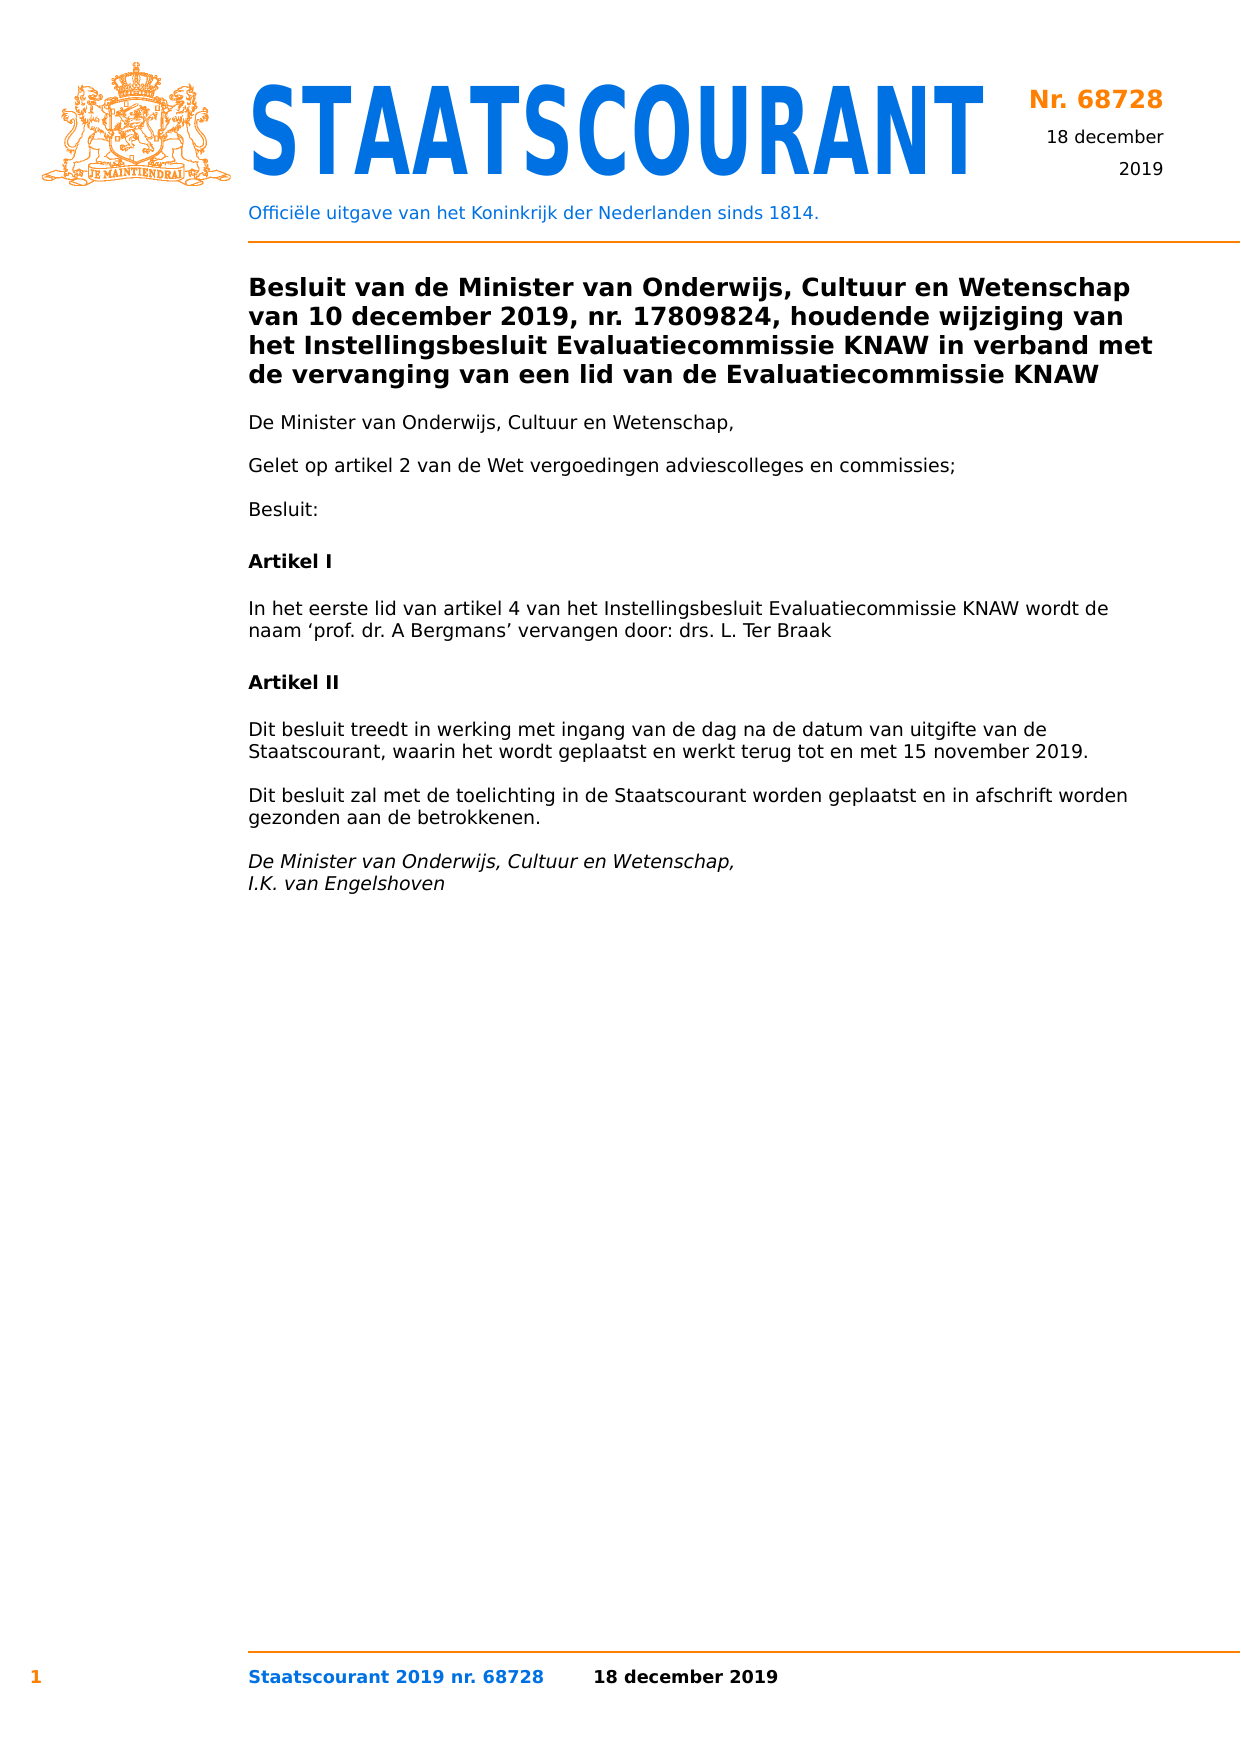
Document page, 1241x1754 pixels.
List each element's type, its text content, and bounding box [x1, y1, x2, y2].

text De Minister van Onderwijs, Cultuur en Wetenschap, I.K. van Engelshoven [248, 851, 1163, 895]
table_cell 2019 [998, 153, 1240, 203]
table_header [25, 62, 248, 241]
table_header STAATSCOURANT [248, 62, 998, 203]
subtitle Artikel II [248, 672, 1163, 694]
table_cell Officiële uitgave van het Koninkrijk der Nederlanden sinds 1814. [248, 203, 1240, 241]
text Besluit: [248, 499, 1163, 521]
table_cell 18 december [998, 121, 1240, 153]
subtitle Besluit van de Minister van Onderwijs, Cultuur en Wetenschap van 10 december 2019, nr. 17809824, houdende wijziging van het Instellingsbesluit Evaluatiecommissie KNAW in verband met de vervanging van een lid van de Evaluatiecommissie KNAW [248, 273, 1163, 390]
text Gelet op artikel 2 van de Wet vergoedingen adviescolleges en commissies; [248, 455, 1163, 477]
text Dit besluit treedt in werking met ingang van de dag na de datum van uitgifte van de Staatscourant, waarin het wordt geplaatst en werkt terug tot en met 15 november 2019. [248, 719, 1163, 763]
text Dit besluit zal met de toelichting in de Staatscourant worden geplaatst en in afschrift worden gezonden aan de betrokkenen. [248, 785, 1163, 829]
text In het eerste lid van artikel 4 van het Instellingsbesluit Evaluatiecommissie KNAW wordt de naam ‘prof. dr. A Bergmans’ vervangen door: drs. L. Ter Braak [248, 598, 1163, 642]
table_header Nr. 68728 [998, 62, 1240, 121]
subtitle Artikel I [248, 551, 1163, 573]
text De Minister van Onderwijs, Cultuur en Wetenschap, [248, 412, 1163, 433]
picture [41, 62, 231, 186]
